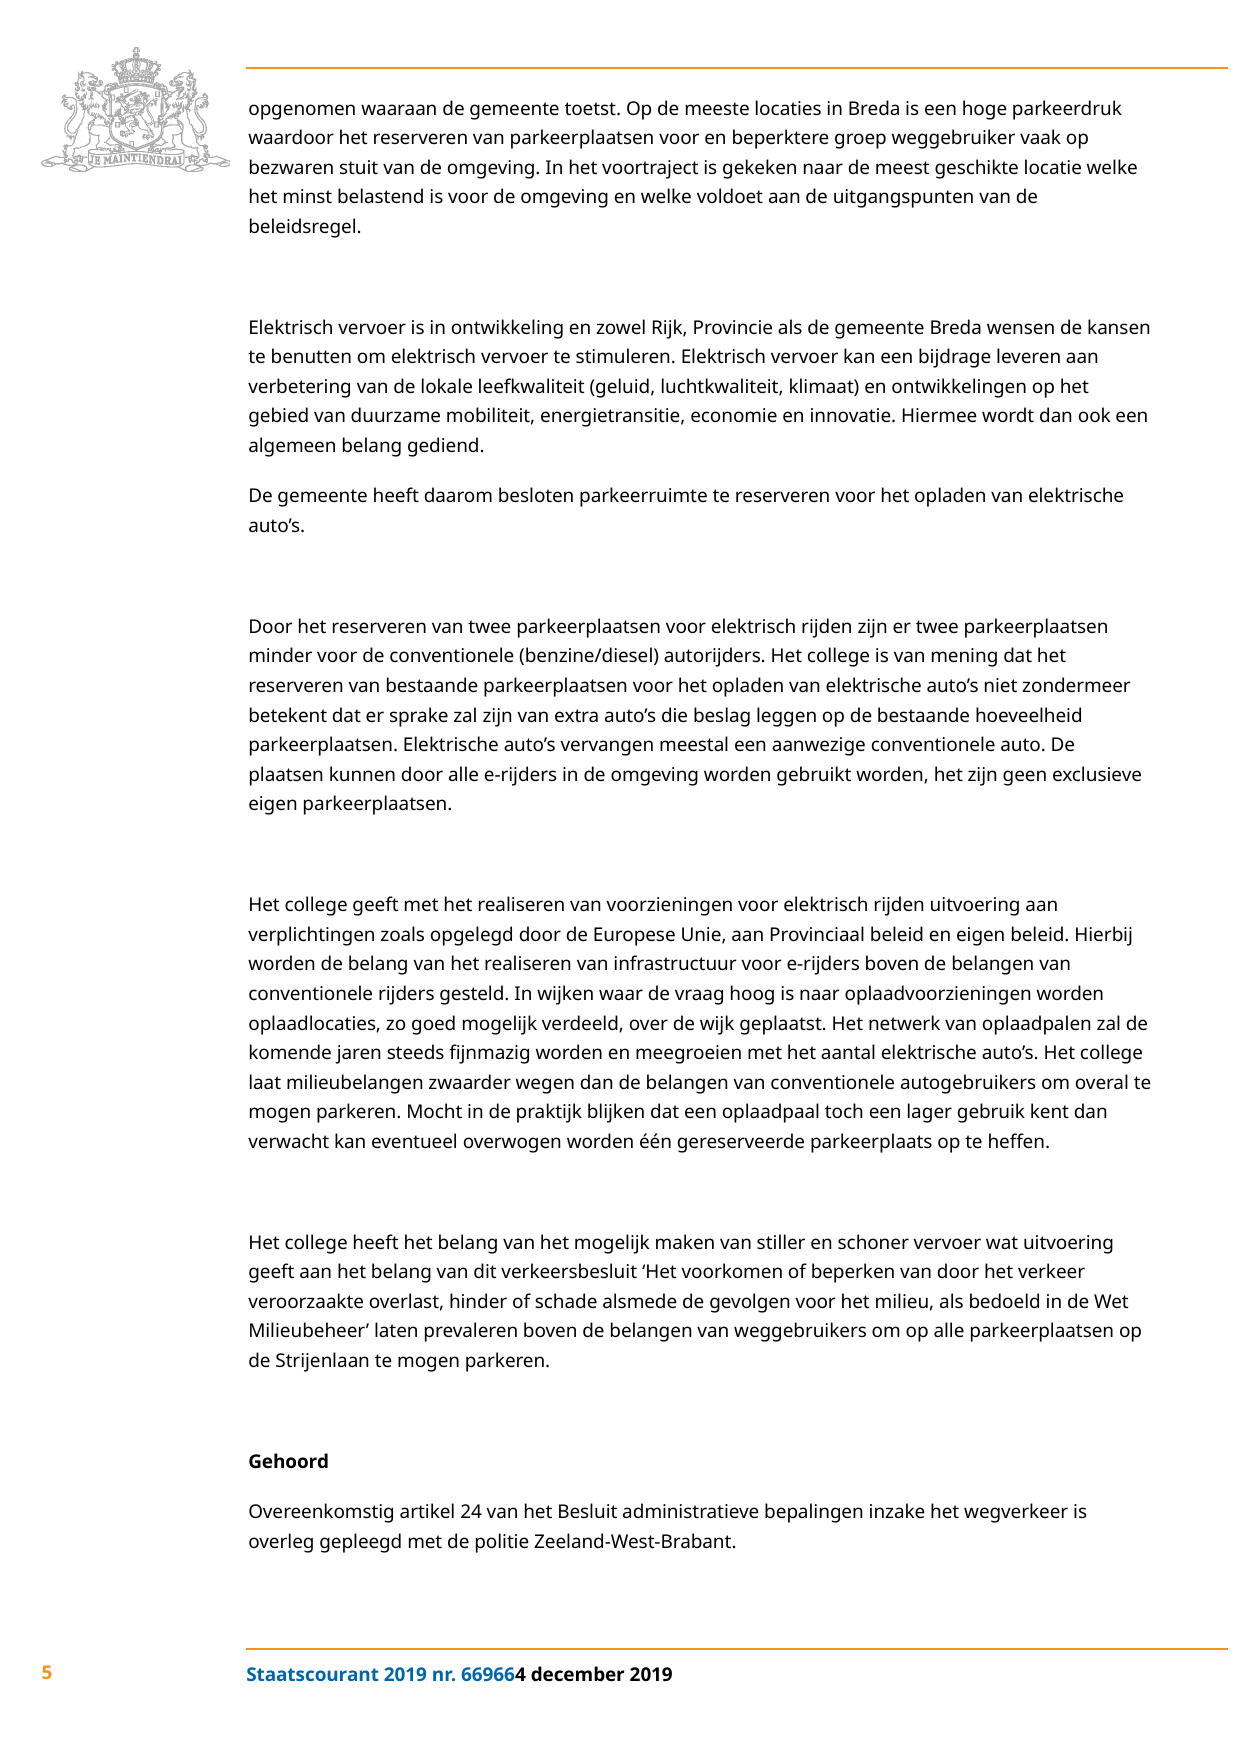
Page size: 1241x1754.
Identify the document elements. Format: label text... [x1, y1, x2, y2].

text Door het reserveren van twee parkeerplaatsen voor elektrisch rijden zijn er twee parkeerplaatsen minder voor de conventionele (benzine/diesel) autorijders. Het college is van mening dat het reserveren van bestaande parkeerplaatsen voor het opladen van elektrische auto’s niet zondermeer betekent dat er sprake zal zijn van extra auto’s die beslag leggen op de bestaande hoeveelheid parkeerplaatsen. Elektrische auto’s vervangen meestal een aanwezige conventionele auto. De plaatsen kunnen door alle e-rijders in de omgeving worden gebruikt worden, het zijn geen exclusieve eigen parkeerplaatsen. [248, 613, 1152, 816]
text Het college geeft met het realiseren van voorzieningen voor elektrisch rijden uitvoering aan verplichtingen zoals opgelegd door de Europese Unie, aan Provinciaal beleid en eigen beleid. Hierbij worden de belang van het realiseren van infrastructuur voor e-rijders boven de belangen van conventionele rijders gesteld. In wijken waar de vraag hoog is naar oplaadvoorzieningen worden oplaadlocaties, zo goed mogelijk verdeeld, over de wijk geplaatst. Het netwerk van oplaadpalen zal de komende jaren steeds fijnmazig worden en meegroeien met het aantal elektrische auto’s. Het college laat milieubelangen zwaarder wegen dan de belangen van conventionele autogebruikers om overal te mogen parkeren. Mocht in de praktijk blijken dat een oplaadpaal toch een lager gebruik kent dan verwacht kan eventueel overwogen worden één gereserveerde parkeerplaats op te heffen. [248, 891, 1152, 1154]
text Elektrisch vervoer is in ontwikkeling en zowel Rijk, Provincie als de gemeente Breda wensen de kansen te benutten om elektrisch vervoer te stimuleren. Elektrisch vervoer kan een bijdrage leveren aan verbetering van de lokale leefkwaliteit (geluid, luchtkwaliteit, klimaat) en ontwikkelingen op het gebied van duurzame mobiliteit, energietransitie, economie en innovatie. Hiermee wordt dan ook een algemeen belang gediend. [248, 314, 1152, 458]
text Overeenkomstig artikel 24 van het Besluit administratieve bepalingen inzake het wegverkeer is overleg gepleegd met de politie Zeeland-West-Brabant. [248, 1498, 1152, 1554]
text De gemeente heeft daarom besloten parkeerruimte te reserveren voor het opladen van elektrische auto’s. [248, 483, 1152, 538]
text Gehoord [248, 1448, 1152, 1474]
picture [41, 47, 231, 172]
text Het college heeft het belang van het mogelijk maken van stiller en schoner vervoer wat uitvoering geeft aan het belang van dit verkeersbesluit ‘Het voorkomen of beperken van door het verkeer veroorzaakte overlast, hinder of schade alsmede de gevolgen voor het milieu, als bedoeld in de Wet Milieubeheer’ laten prevaleren boven de belangen van weggebruikers om op alle parkeerplaatsen op de Strijenlaan te mogen parkeren. [248, 1229, 1152, 1373]
text opgenomen waaraan de gemeente toetst. Op de meeste locaties in Breda is een hoge parkeerdruk waardoor het reserveren van parkeerplaatsen voor en beperktere groep weggebruiker vaak op bezwaren stuit van de omgeving. In het voortraject is gekeken naar de meest geschikte locatie welke het minst belastend is voor de omgeving en welke voldoet aan de uitgangspunten van de beleidsregel. [248, 95, 1152, 239]
